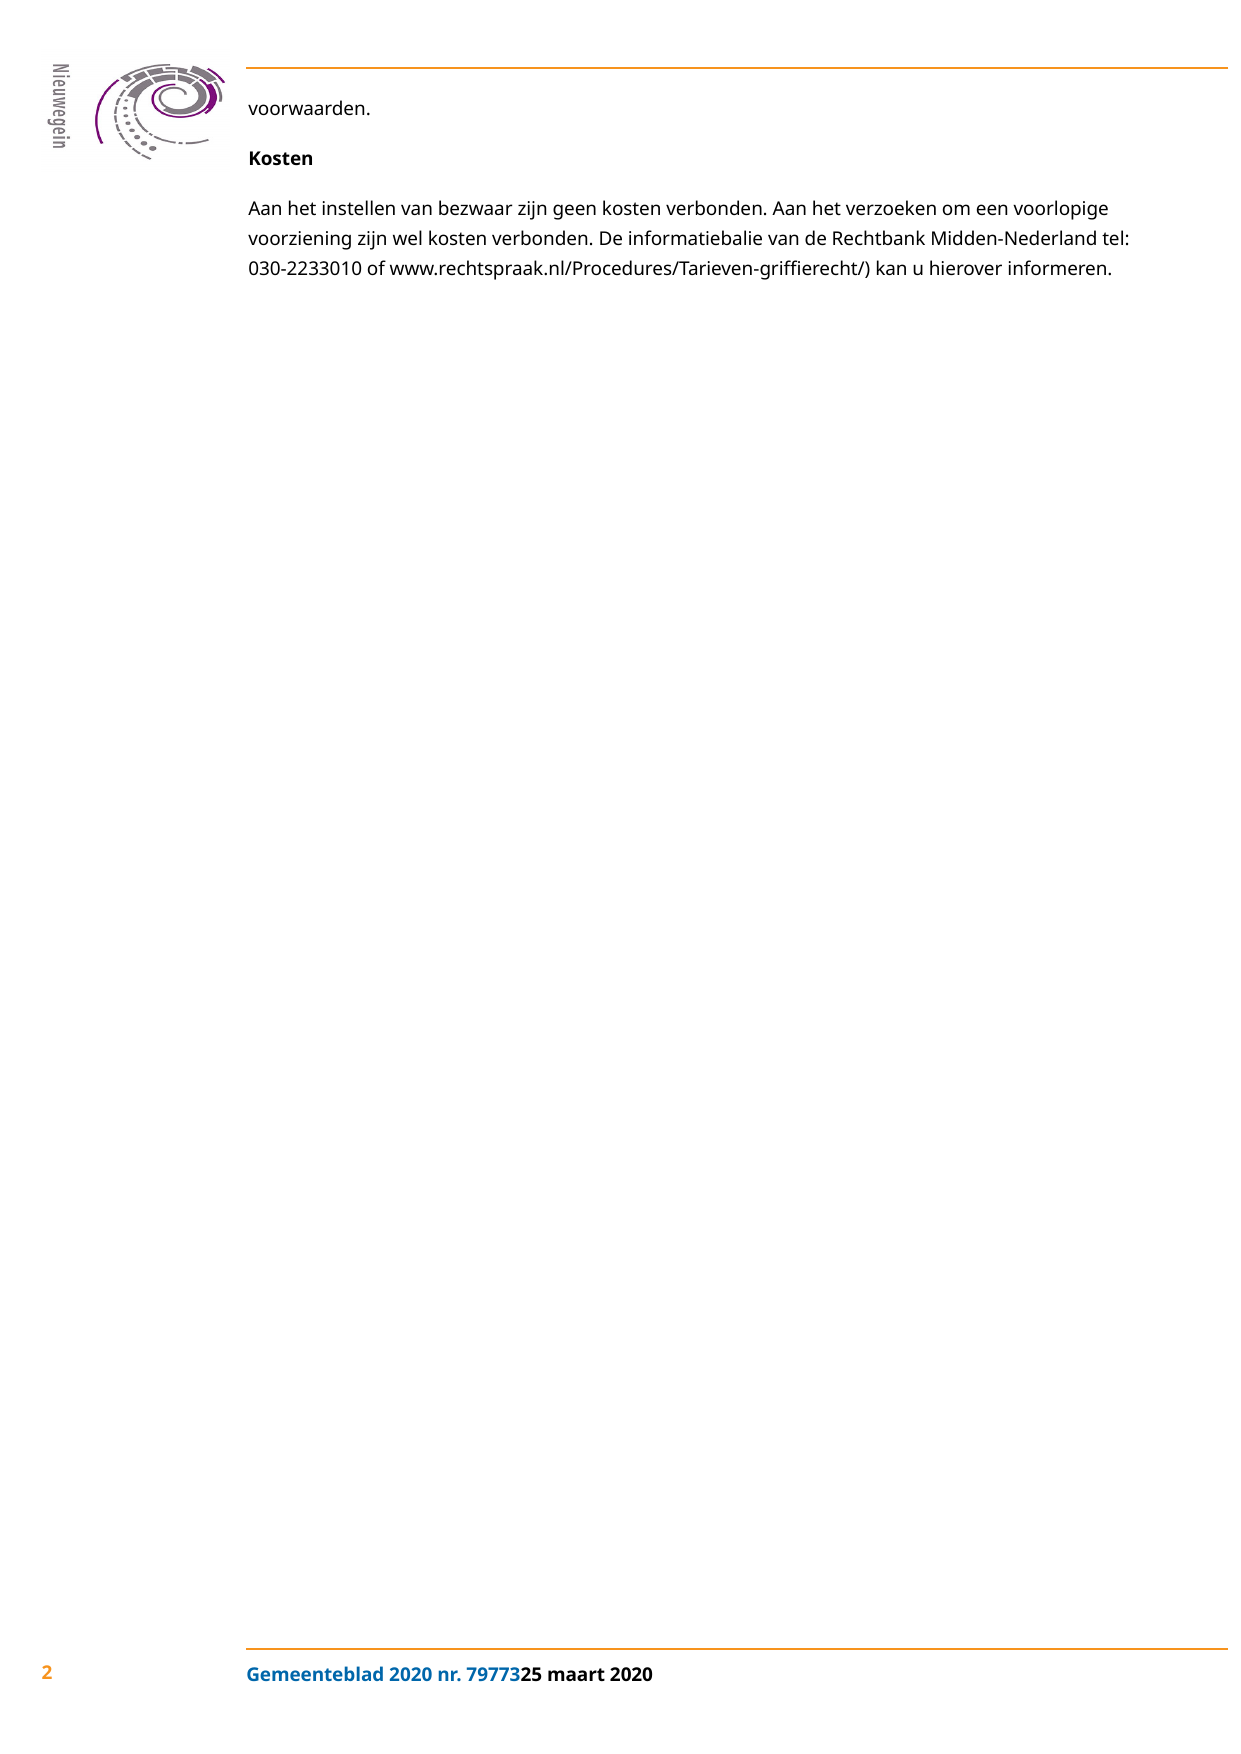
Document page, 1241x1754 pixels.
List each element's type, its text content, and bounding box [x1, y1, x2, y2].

text Aan het instellen van bezwaar zijn geen kosten verbonden. Aan het verzoeken om een voorlopige voorziening zijn wel kosten verbonden. De informatiebalie van de Rechtbank Midden-Nederland tel: 030-2233010 of www.rechtspraak.nl/Procedures/Tarieven-griffierecht/) kan u hierover informeren. [248, 196, 1152, 281]
text Kosten [248, 145, 1152, 171]
text voorwaarden. [248, 95, 1152, 121]
picture [41, 47, 231, 172]
